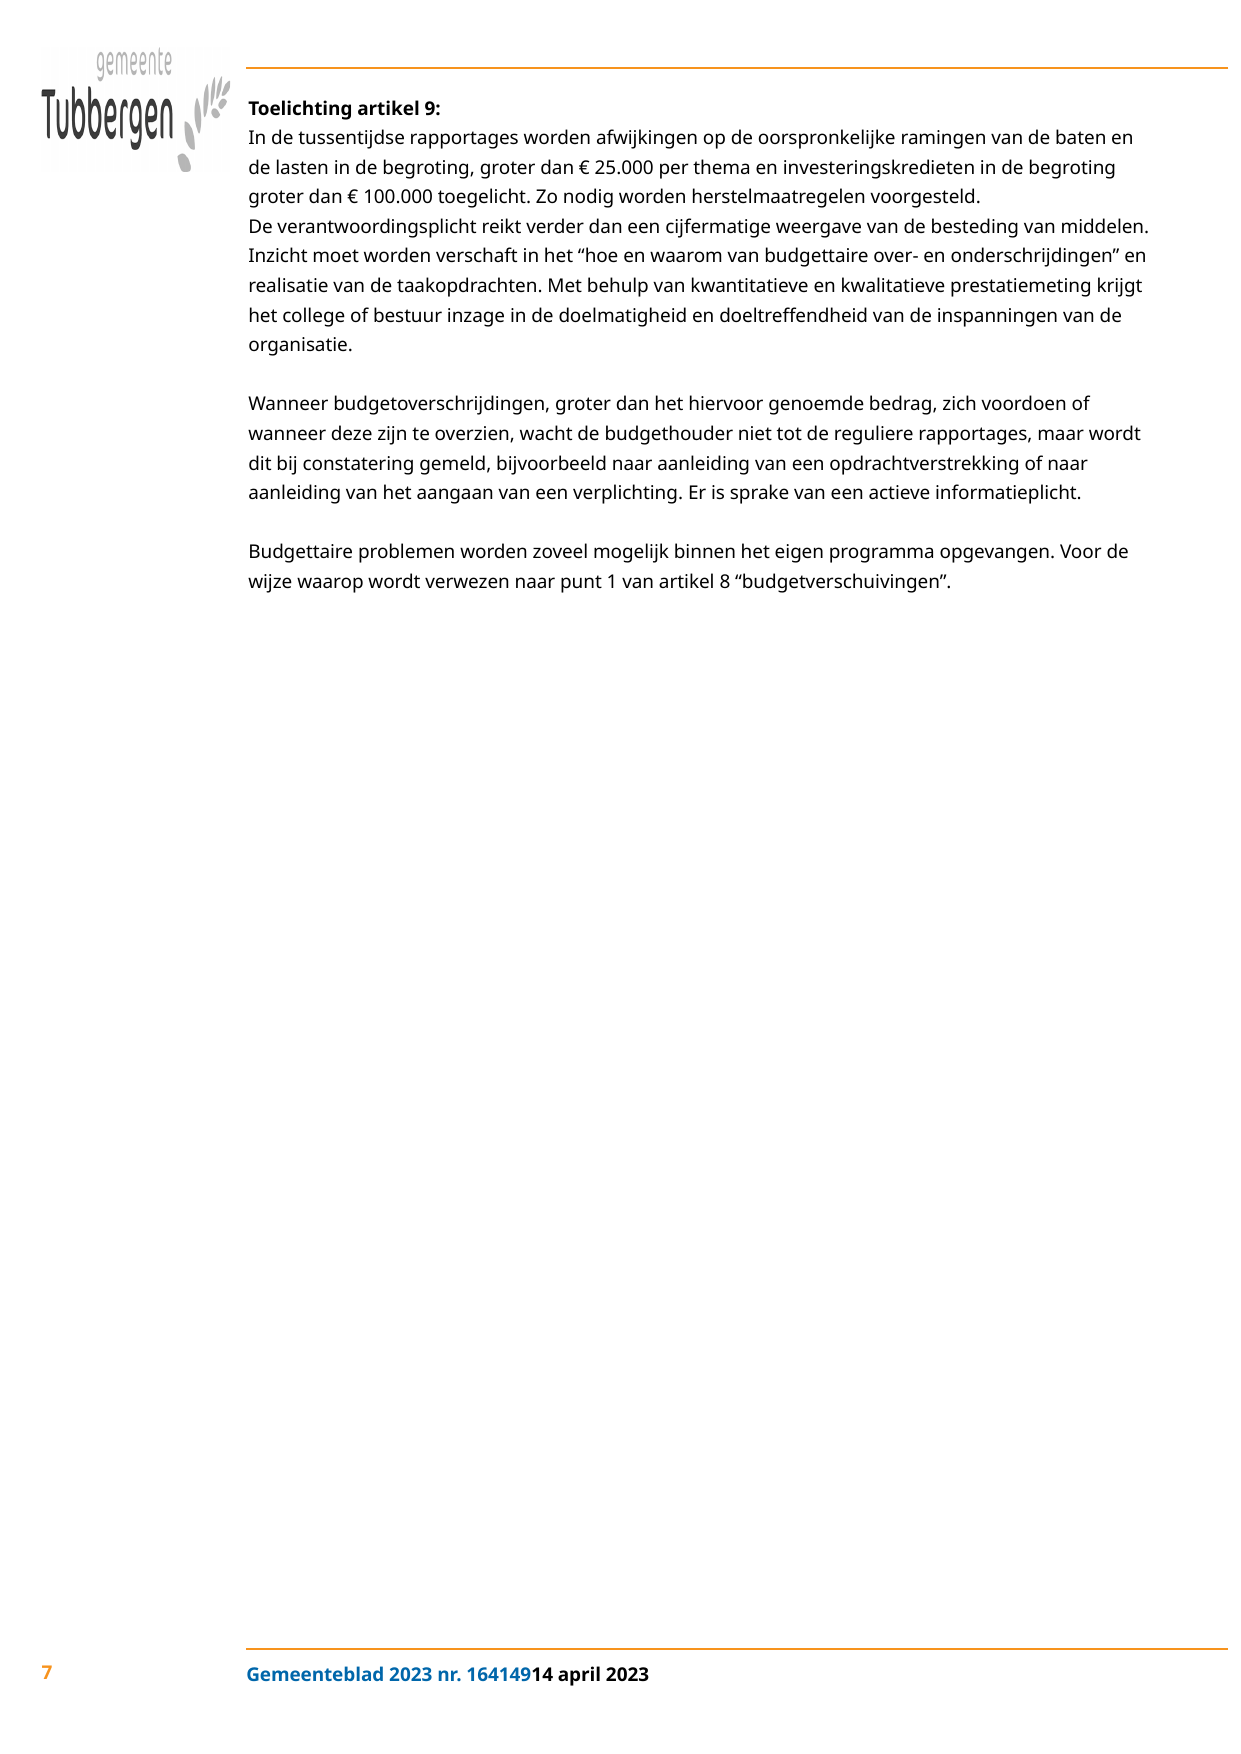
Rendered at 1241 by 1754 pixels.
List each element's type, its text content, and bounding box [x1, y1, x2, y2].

table_header Toelichting artikel 9: In de tussentijdse rapportages worden afwijkingen op de oorspronkelijke ramingen van de baten en de lasten in de begroting, groter dan € 25.000 per thema en investeringskredieten in de begroting groter dan € 100.000 toegelicht. Zo nodig worden herstelmaatregelen voorgesteld. De verantwoordingsplicht reikt verder dan een cijfermatige weergave van de besteding van middelen. Inzicht moet worden verschaft in het “hoe en waarom van budgettaire over- en onderschrijdingen” en realisatie van de taakopdrachten. Met behulp van kwantitatieve en kwalitatieve prestatiemeting krijgt het college of bestuur inzage in de doelmatigheid en doeltreffendheid van de inspanningen van de organisatie. Wanneer budgetoverschrijdingen, groter dan het hiervoor genoemde bedrag, zich voordoen of wanneer deze zijn te overzien, wacht de budgethouder niet tot de reguliere rapportages, maar wordt dit bij constatering gemeld, bijvoorbeeld naar aanleiding van een opdrachtverstrekking of naar aanleiding van het aangaan van een verplichting. Er is sprake van een actieve informatieplicht. Budgettaire problemen worden zoveel mogelijk binnen het eigen programma opgevangen. Voor de wijze waarop wordt verwezen naar punt 1 van artikel 8 “budgetverschuivingen”. [248, 95, 1152, 594]
picture [41, 47, 231, 172]
